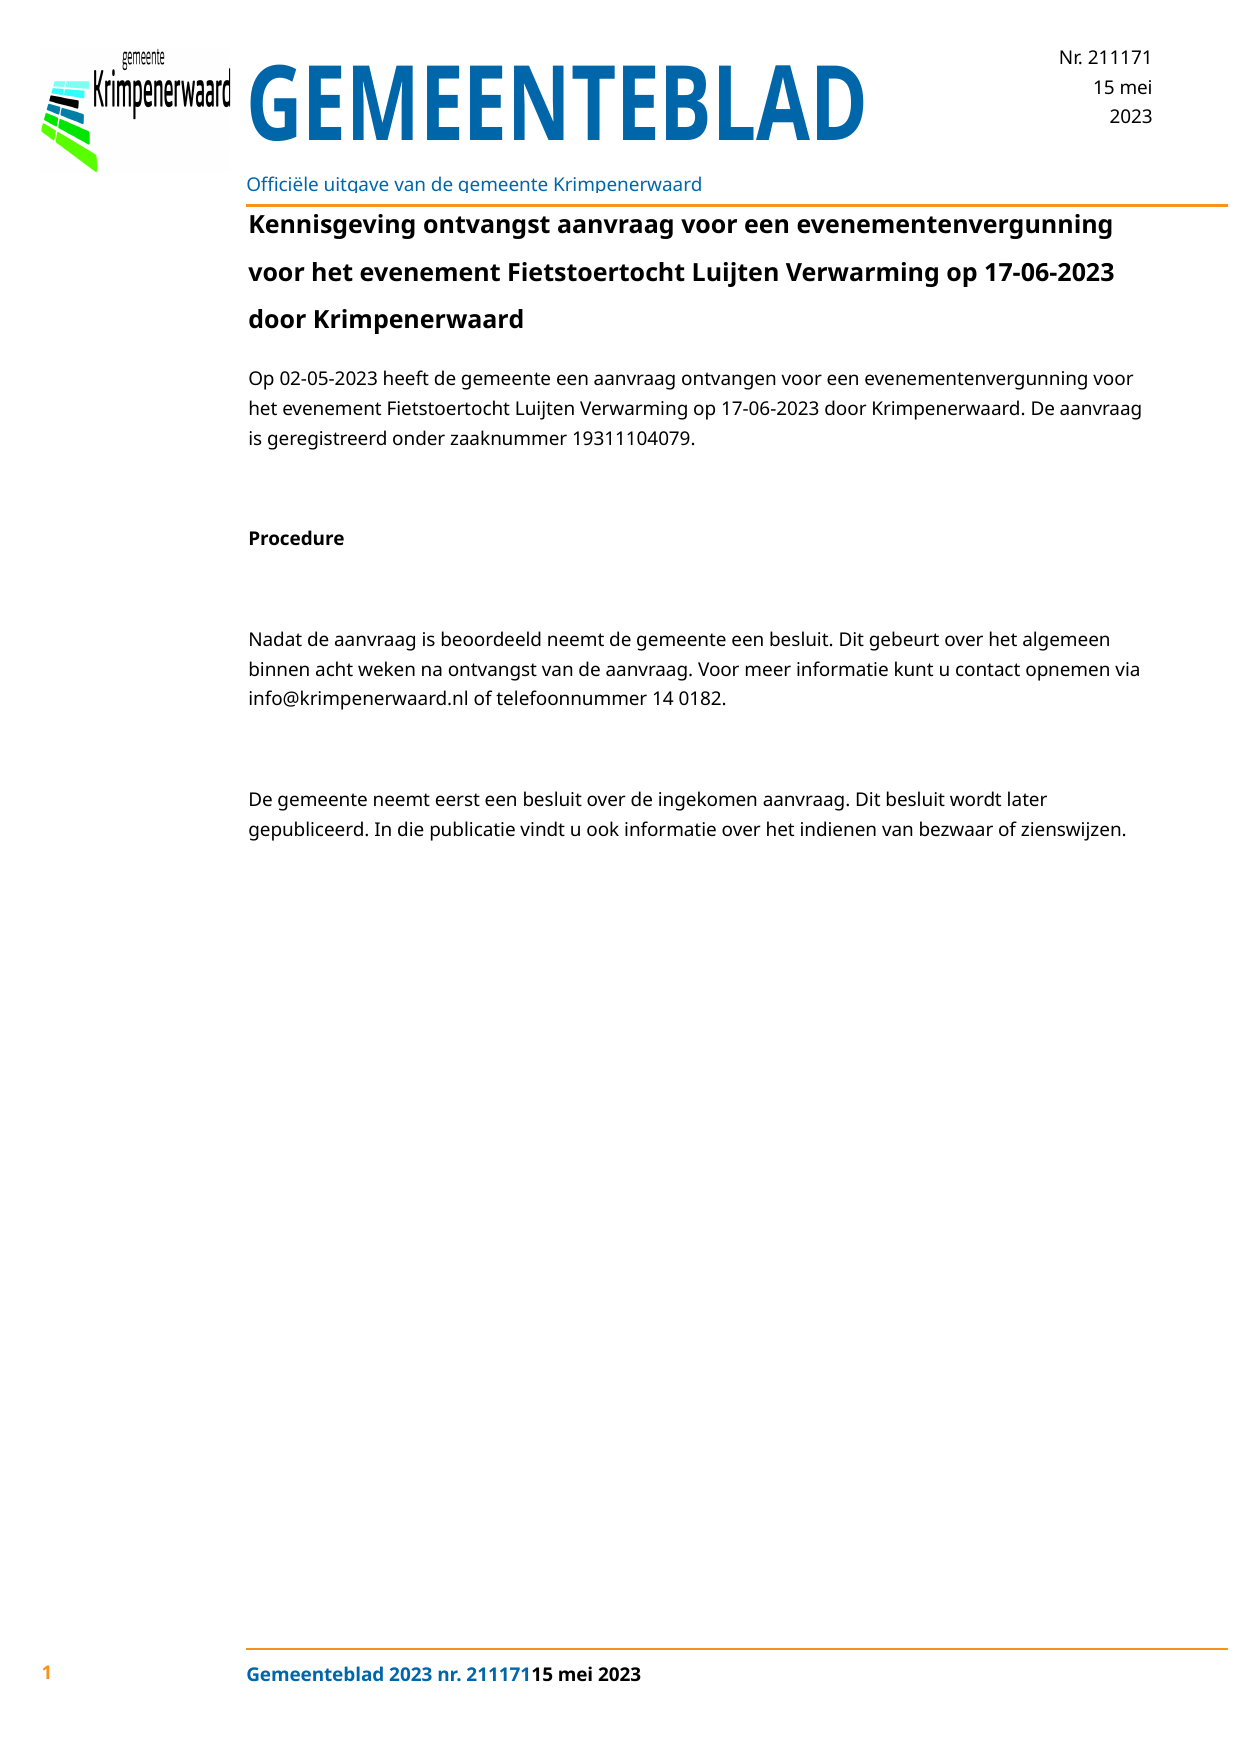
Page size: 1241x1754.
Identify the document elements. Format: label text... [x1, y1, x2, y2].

text Kennisgeving ontvangst aanvraag voor een evenementenvergunning voor het evenement Fietstoertocht Luijten Verwarming op 17-06-2023 door Krimpenerwaard [248, 207, 1152, 336]
text Procedure [248, 526, 1152, 551]
text Nadat de aanvraag is beoordeeld neemt de gemeente een besluit. Dit gebeurt over het algemeen binnen acht weken na ontvangst van de aanvraag. Voor meer informatie kunt u contact opnemen via info@krimpenerwaard.nl of telefoonnummer 14 0182. [248, 626, 1152, 711]
text De gemeente neemt eerst een besluit over de ingekomen aanvraag. Dit besluit wordt later gepubliceerd. In die publicatie vindt u ook informatie over het indienen van bezwaar of zienswijzen. [248, 786, 1152, 842]
picture [41, 47, 231, 172]
text Op 02-05-2023 heeft de gemeente een aanvraag ontvangen voor een evenementenvergunning voor het evenement Fietstoertocht Luijten Verwarming op 17-06-2023 door Krimpenerwaard. De aanvraag is geregistreerd onder zaaknummer 19311104079. [248, 366, 1152, 450]
